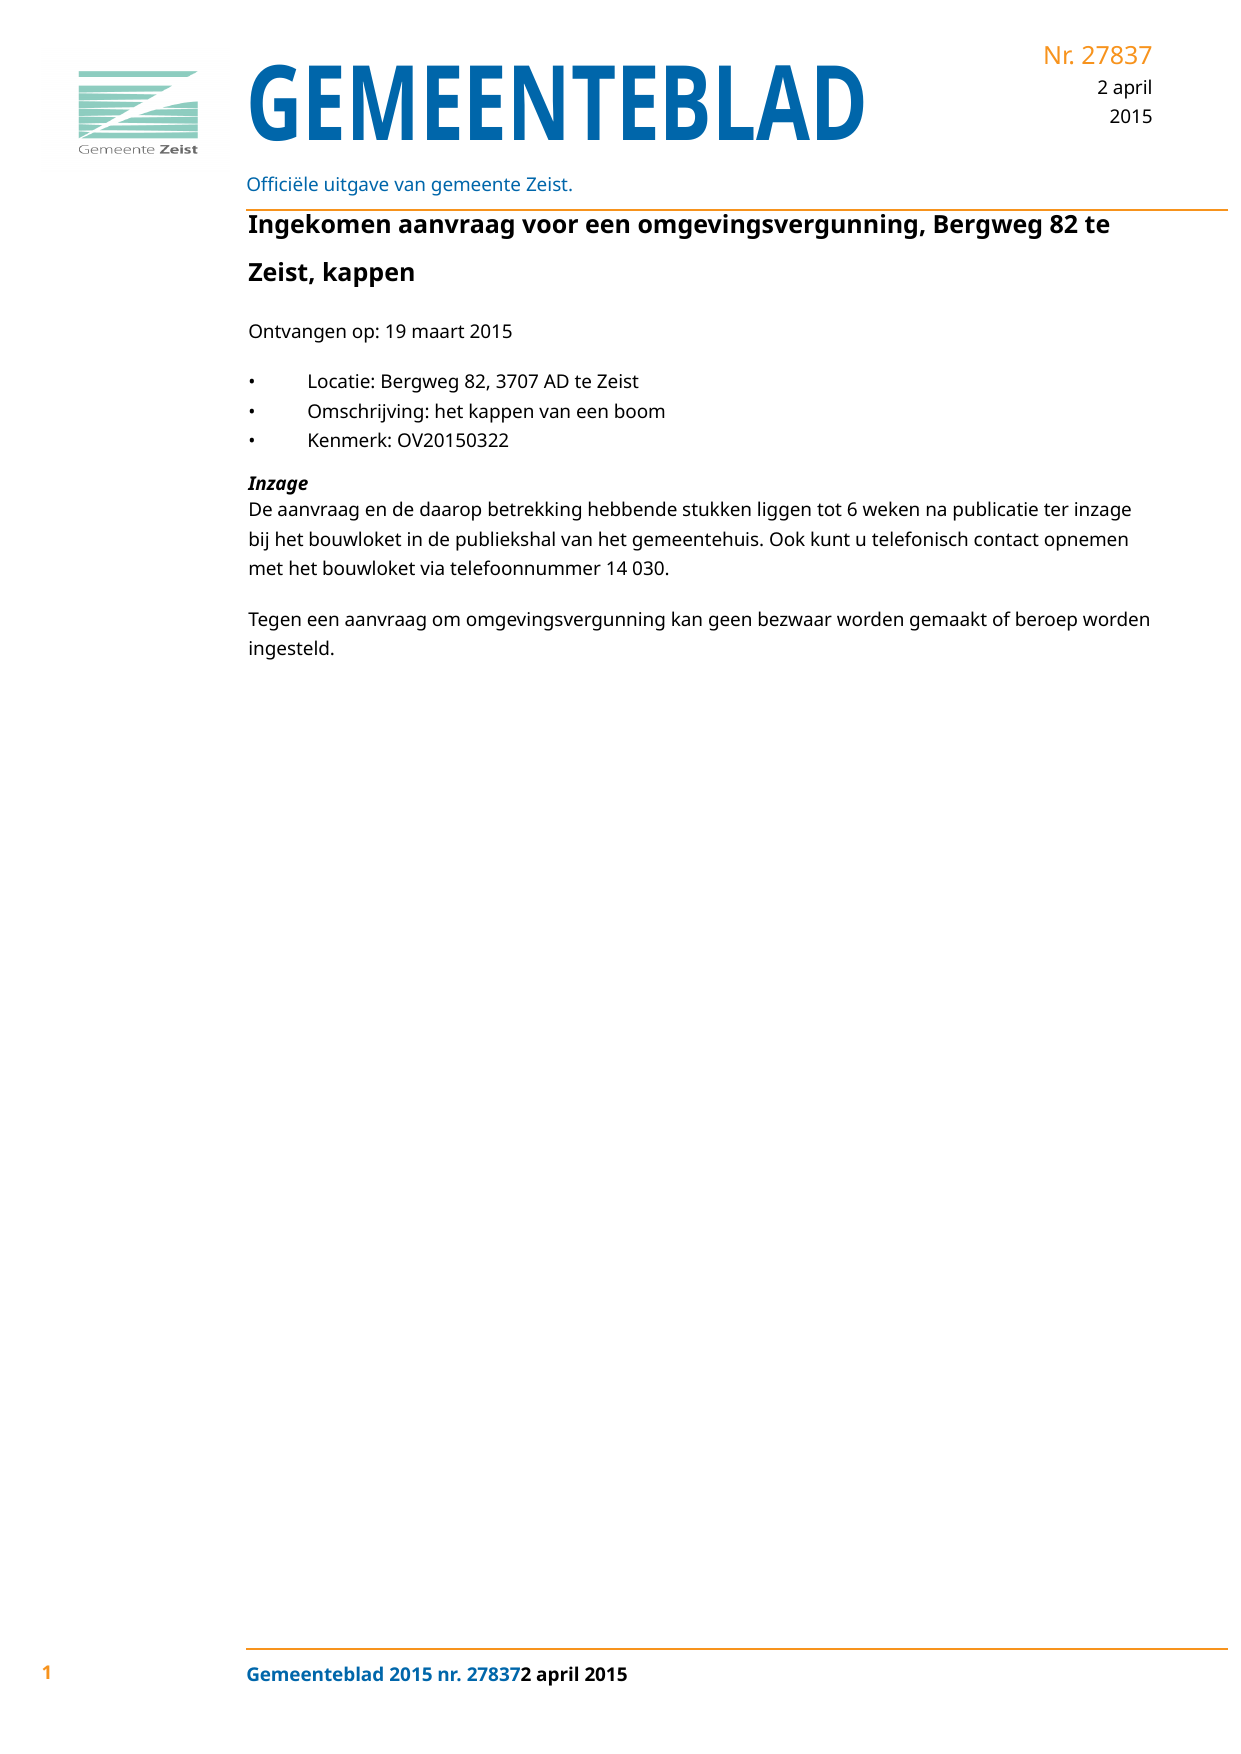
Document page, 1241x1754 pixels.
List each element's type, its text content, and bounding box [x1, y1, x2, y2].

text Ingekomen aanvraag voor een omgevingsvergunning, Bergweg 82 te Zeist, kappen [248, 211, 1152, 288]
text Tegen een aanvraag om omgevingsvergunning kan geen bezwaar worden gemaakt of beroep worden ingesteld. [248, 606, 1152, 661]
list Locatie: Bergweg 82, 3707 AD te Zeist [248, 368, 1152, 394]
text Ontvangen op: 19 maart 2015 [248, 318, 1152, 344]
text De aanvraag en de daarop betrekking hebbende stukken liggen tot 6 weken na publicatie ter inzage bij het bouwloket in de publiekshal van het gemeentehuis. Ook kunt u telefonisch contact opnemen met het bouwloket via telefoonnummer 14 030. [248, 496, 1152, 581]
text Inzage [248, 471, 1152, 496]
picture [41, 47, 231, 172]
list Omschrijving: het kappen van een boom [248, 398, 1152, 424]
list Kenmerk: OV20150322 [248, 427, 1152, 453]
